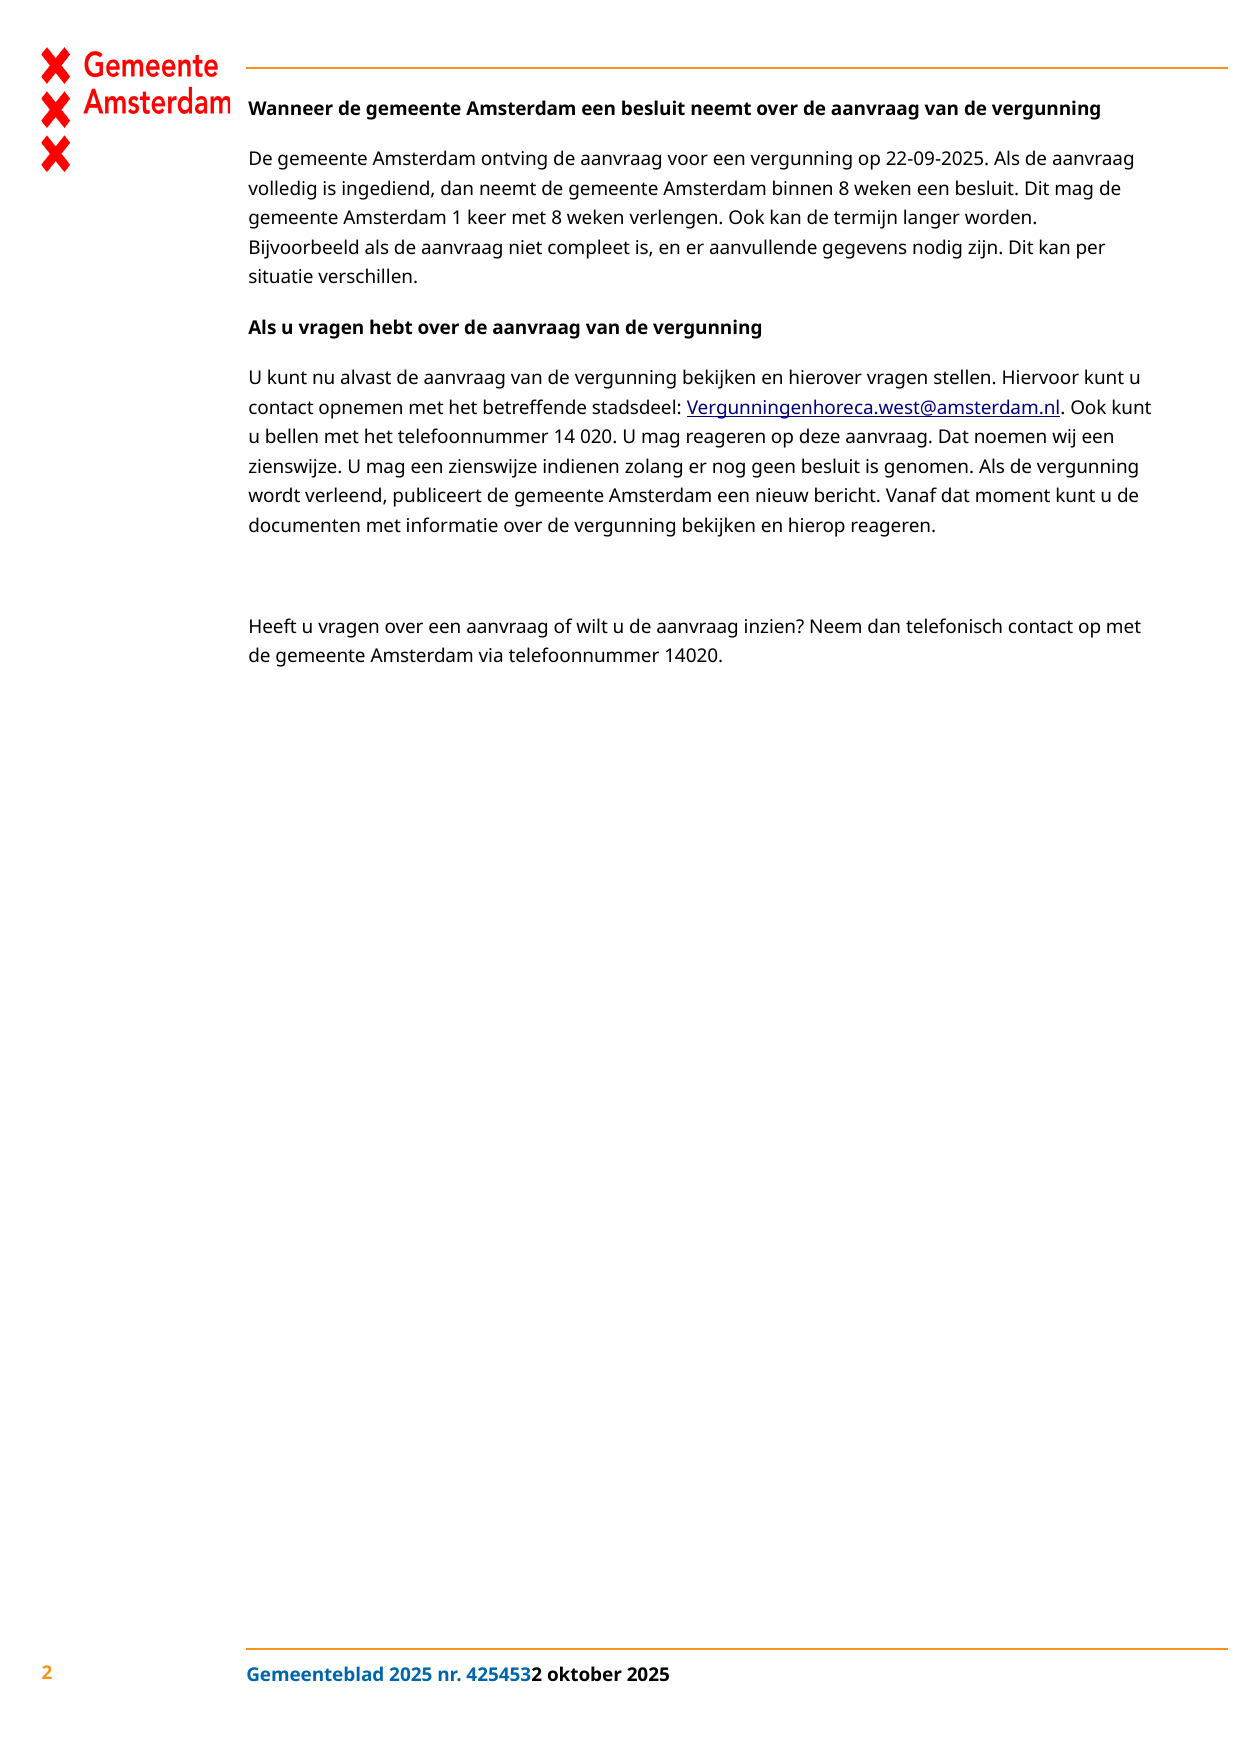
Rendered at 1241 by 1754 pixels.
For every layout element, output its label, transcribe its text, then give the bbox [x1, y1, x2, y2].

text Heeft u vragen over een aanvraag of wilt u de aanvraag inzien? Neem dan telefonisch contact op met de gemeente Amsterdam via telefoonnummer 14020. [248, 613, 1152, 668]
text De gemeente Amsterdam ontving de aanvraag voor een vergunning op 22-09-2025. Als de aanvraag volledig is ingediend, dan neemt de gemeente Amsterdam binnen 8 weken een besluit. Dit mag de gemeente Amsterdam 1 keer met 8 weken verlengen. Ook kan de termijn langer worden. Bijvoorbeeld als de aanvraag niet compleet is, en er aanvullende gegevens nodig zijn. Dit kan per situatie verschillen. [248, 145, 1152, 289]
text Als u vragen hebt over de aanvraag van de vergunning [248, 314, 1152, 340]
picture [41, 47, 231, 172]
text U kunt nu alvast de aanvraag van de vergunning bekijken en hierover vragen stellen. Hiervoor kunt u contact opnemen met het betreffende stadsdeel: Vergunningenhoreca.west@amsterdam.nl. Ook kunt u bellen met het telefoonnummer 14 020. U mag reageren op deze aanvraag. Dat noemen wij een zienswijze. U mag een zienswijze indienen zolang er nog geen besluit is genomen. Als de vergunning wordt verleend, publiceert de gemeente Amsterdam een nieuw bericht. Vanaf dat moment kunt u de documenten met informatie over de vergunning bekijken en hierop reageren. [248, 364, 1152, 538]
text Wanneer de gemeente Amsterdam een besluit neemt over de aanvraag van de vergunning [248, 95, 1152, 121]
